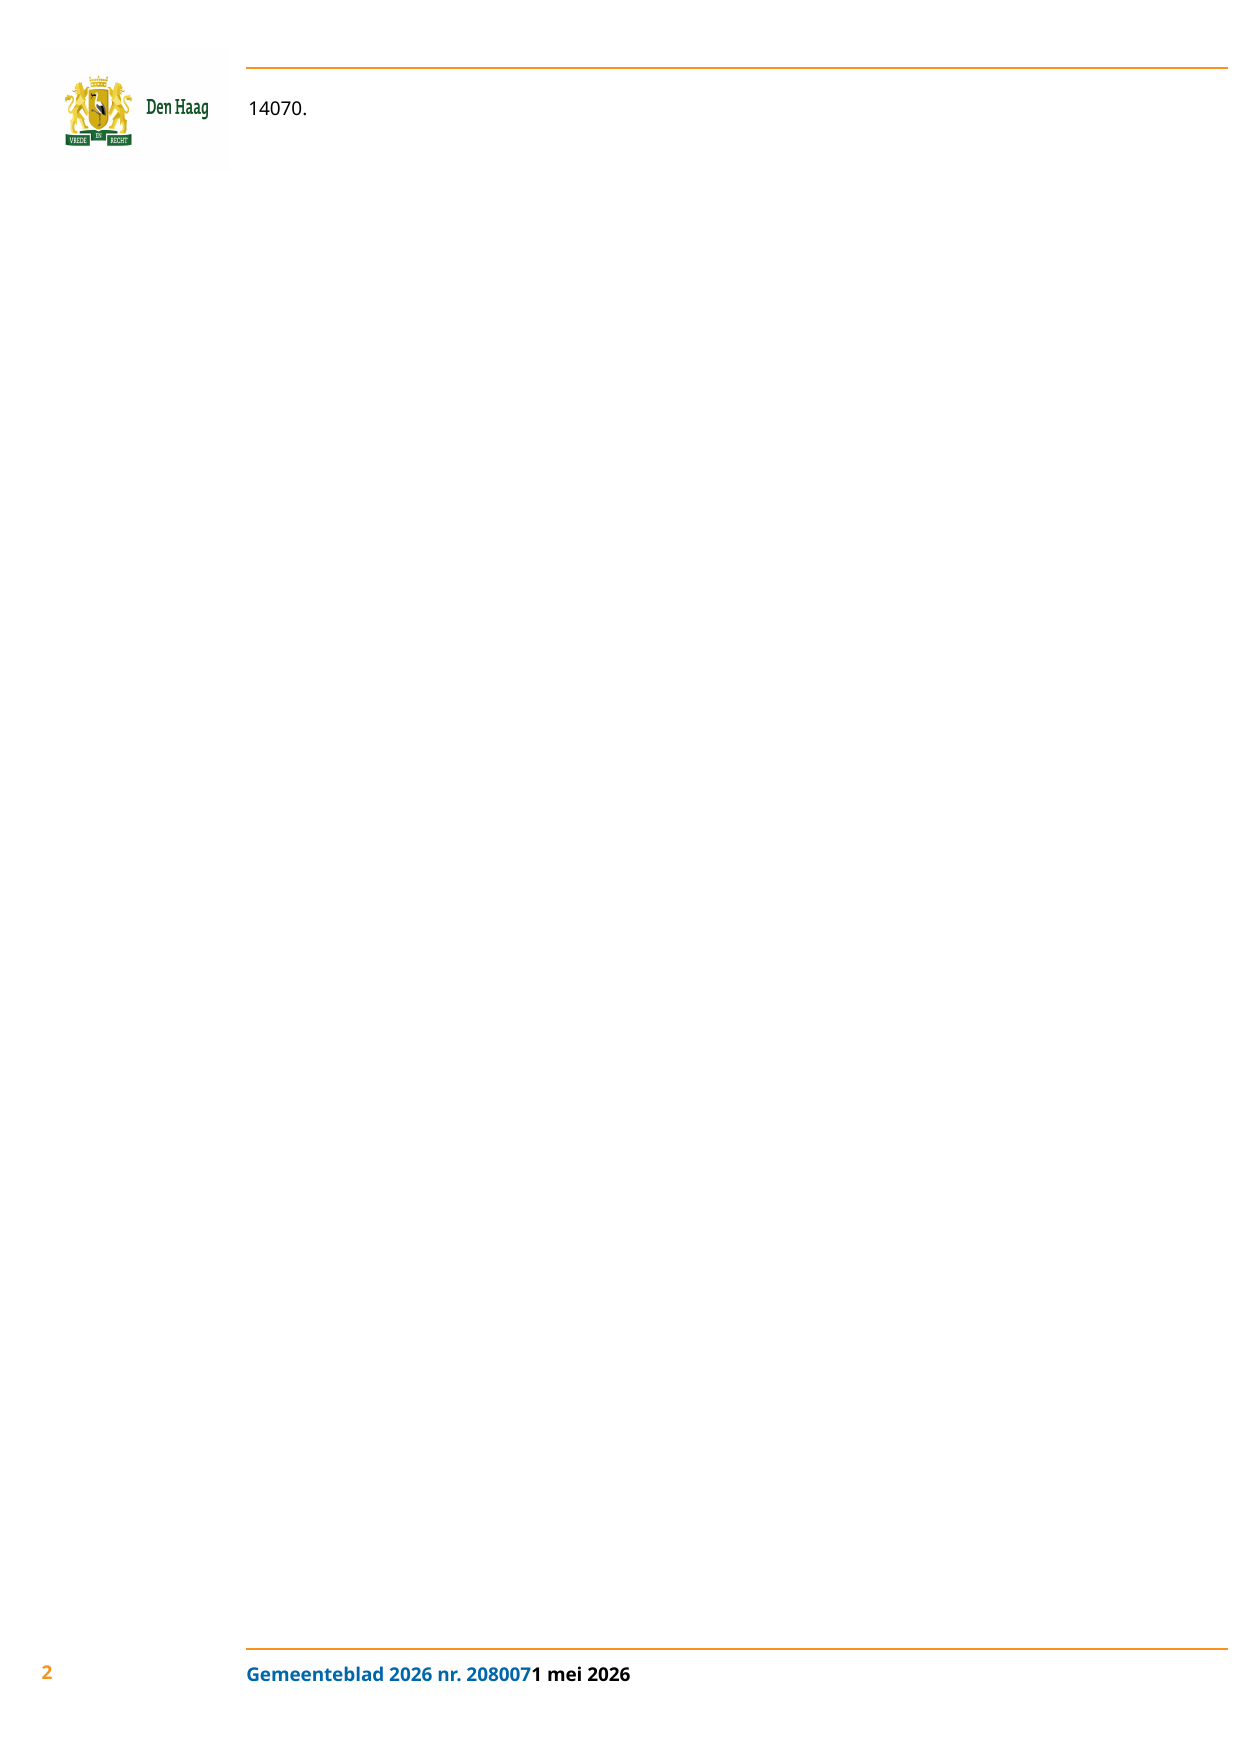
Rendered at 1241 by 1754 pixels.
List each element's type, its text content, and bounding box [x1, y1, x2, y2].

picture [41, 47, 231, 172]
text 14070. [248, 95, 1152, 121]
